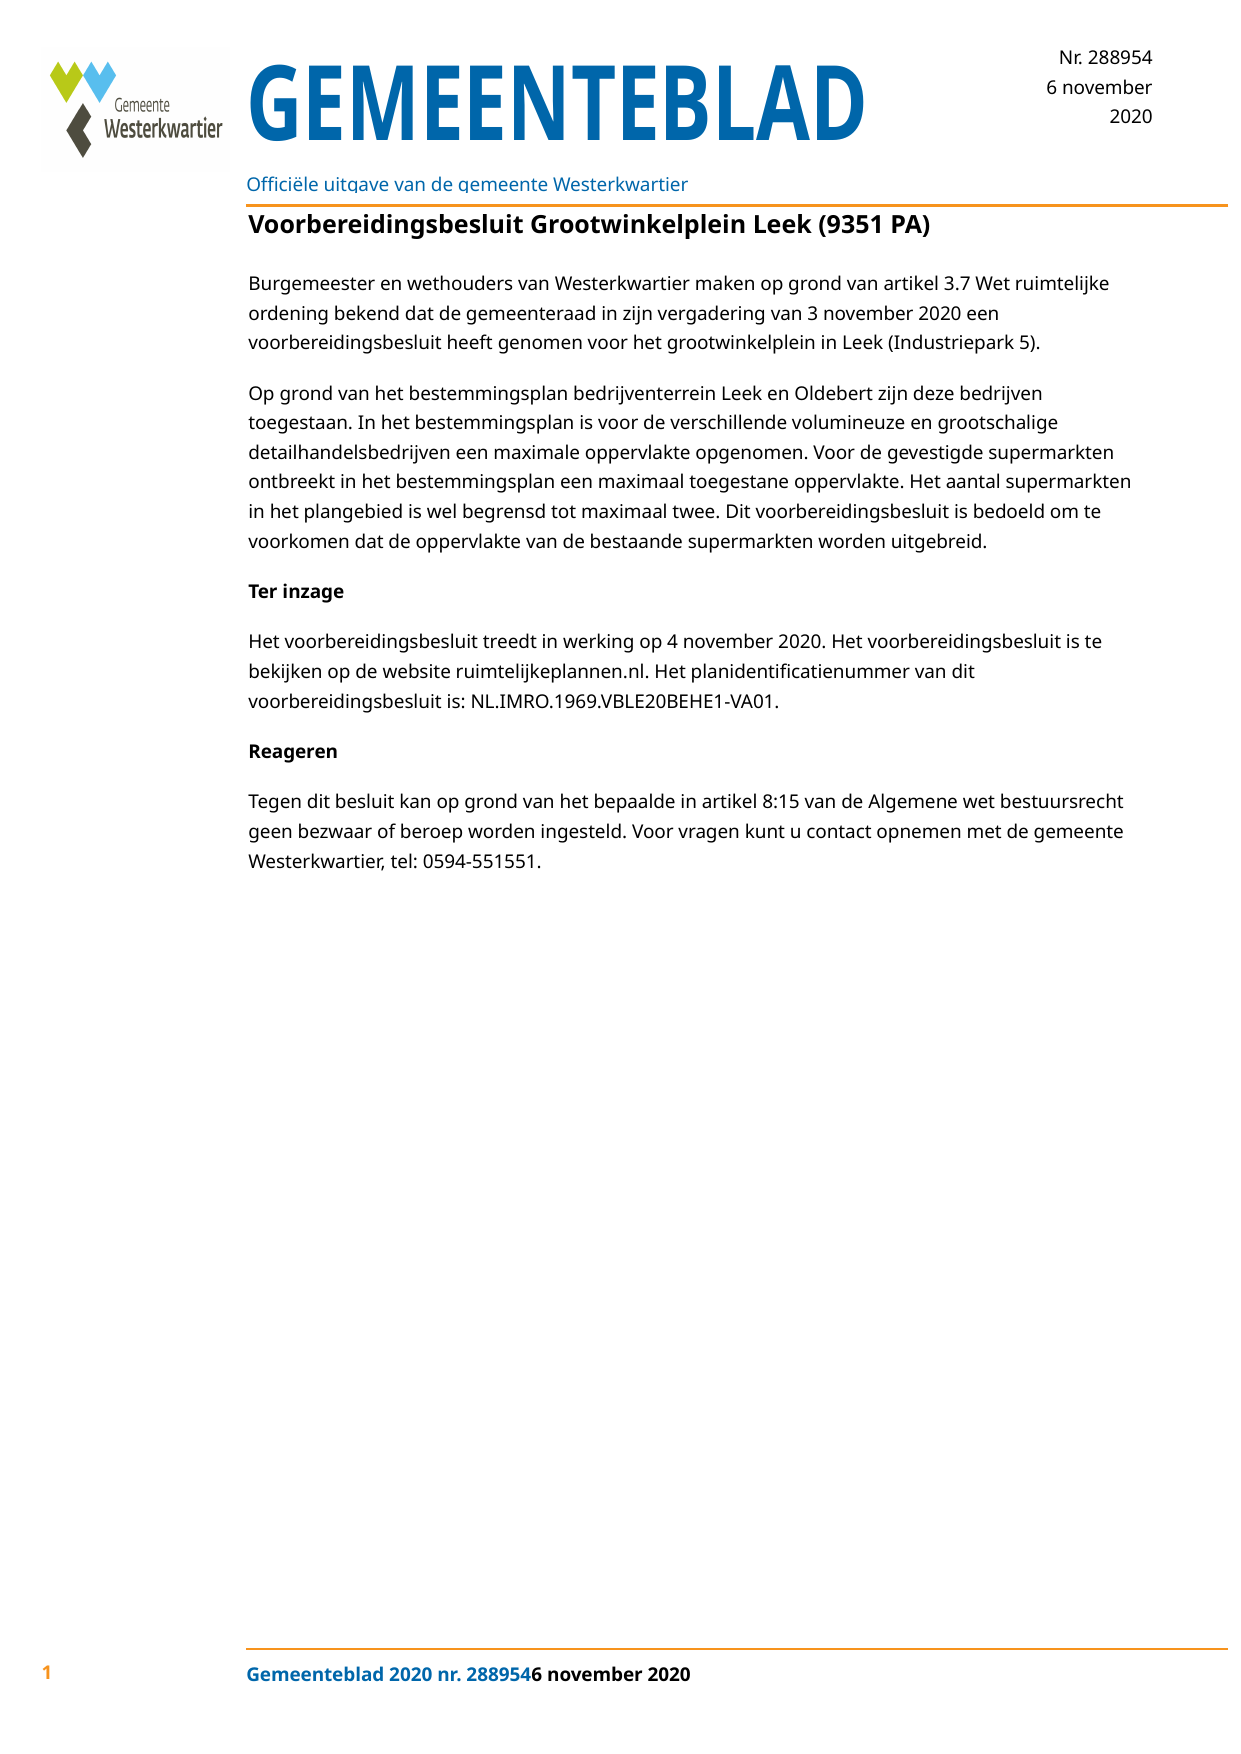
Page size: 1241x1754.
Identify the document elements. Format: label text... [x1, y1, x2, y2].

text Burgemeester en wethouders van Westerkwartier maken op grond van artikel 3.7 Wet ruimtelijke ordening bekend dat de gemeenteraad in zijn vergadering van 3 november 2020 een voorbereidingsbesluit heeft genomen voor het grootwinkelplein in Leek (Industriepark 5). [248, 270, 1152, 355]
text Tegen dit besluit kan op grond van het bepaalde in artikel 8:15 van de Algemene wet bestuursrecht geen bezwaar of beroep worden ingesteld. Voor vragen kunt u contact opnemen met de gemeente Westerkwartier, tel: 0594-551551. [248, 789, 1152, 873]
text Reageren [248, 738, 1152, 764]
text Op grond van het bestemmingsplan bedrijventerrein Leek en Oldebert zijn deze bedrijven toegestaan. In het bestemmingsplan is voor de verschillende volumineuze en grootschalige detailhandelsbedrijven een maximale oppervlakte opgenomen. Voor de gevestigde supermarkten ontbreekt in het bestemmingsplan een maximaal toegestane oppervlakte. Het aantal supermarkten in het plangebied is wel begrensd tot maximaal twee. Dit voorbereidingsbesluit is bedoeld om te voorkomen dat de oppervlakte van de bestaande supermarkten worden uitgebreid. [248, 380, 1152, 553]
picture [41, 47, 231, 172]
text Het voorbereidingsbesluit treedt in werking op 4 november 2020. Het voorbereidingsbesluit is te bekijken op de website ruimtelijkeplannen.nl. Het planidentificatienummer van dit voorbereidingsbesluit is: NL.IMRO.1969.VBLE20BEHE1-VA01. [248, 629, 1152, 713]
text Ter inzage [248, 578, 1152, 604]
text Voorbereidingsbesluit Grootwinkelplein Leek (9351 PA) [248, 207, 1152, 241]
